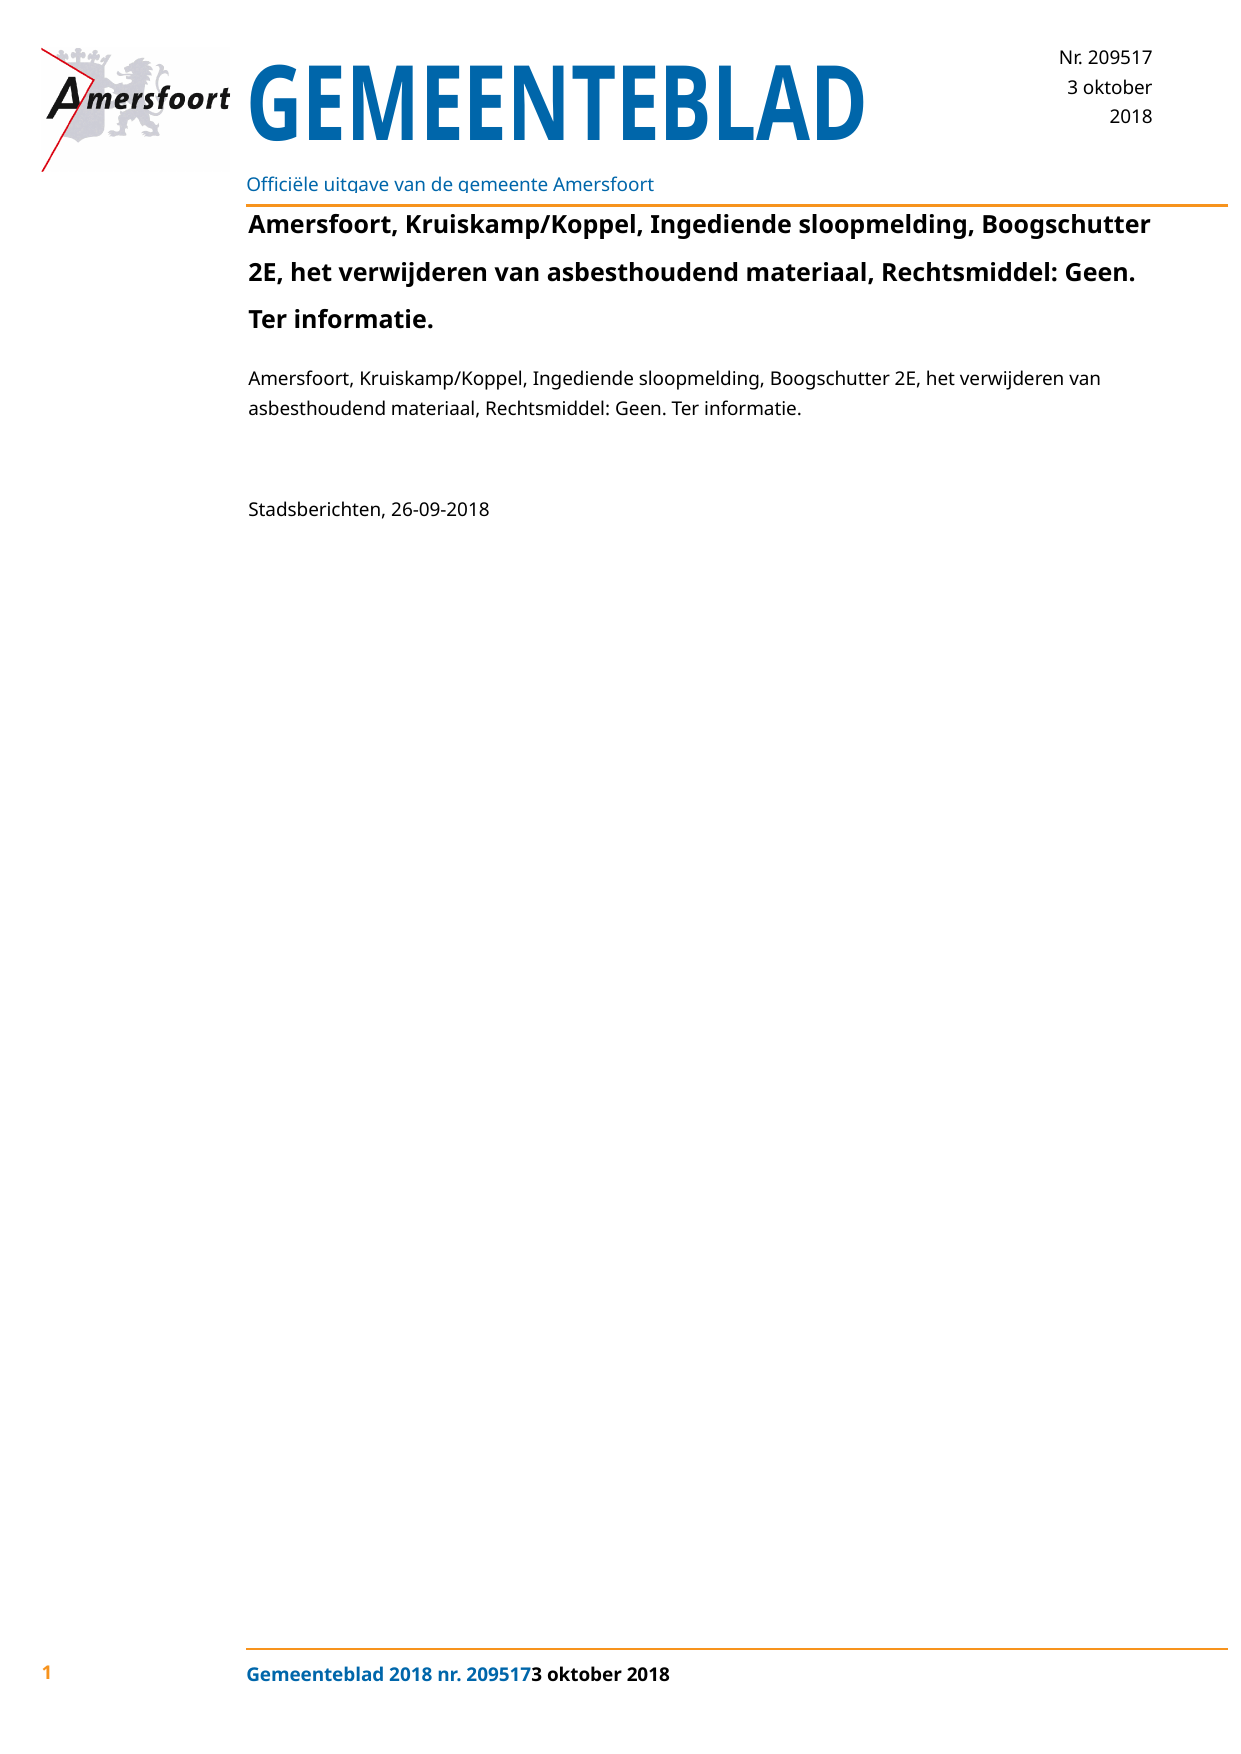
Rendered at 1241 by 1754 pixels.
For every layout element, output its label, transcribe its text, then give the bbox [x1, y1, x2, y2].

text Stadsberichten, 26-09-2018 [248, 496, 1152, 522]
text Amersfoort, Kruiskamp/Koppel, Ingediende sloopmelding, Boogschutter 2E, het verwijderen van asbesthoudend materiaal, Rechtsmiddel: Geen. Ter informatie. [248, 366, 1152, 421]
picture [41, 47, 231, 172]
text Amersfoort, Kruiskamp/Koppel, Ingediende sloopmelding, Boogschutter 2E, het verwijderen van asbesthoudend materiaal, Rechtsmiddel: Geen. Ter informatie. [248, 207, 1152, 336]
